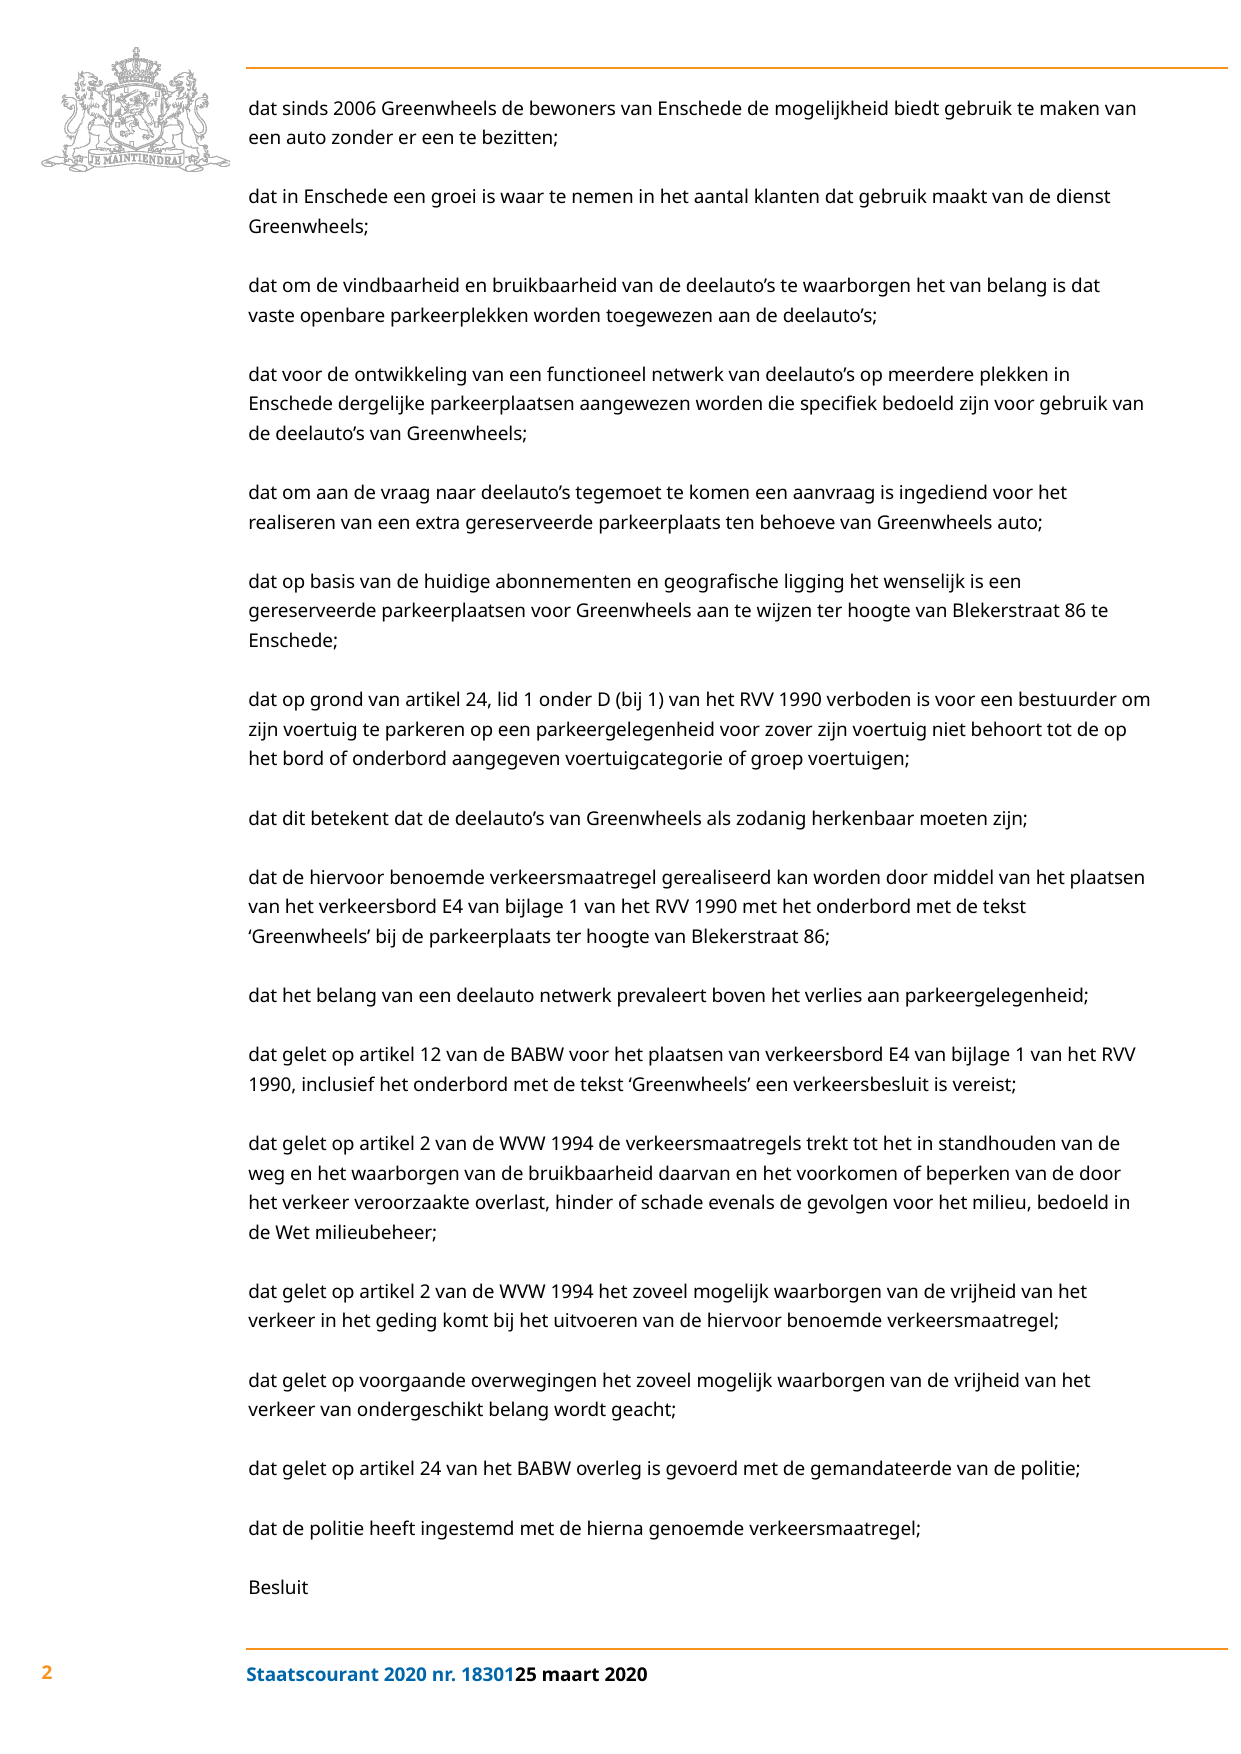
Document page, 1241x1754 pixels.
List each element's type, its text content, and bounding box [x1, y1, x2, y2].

text dat voor de ontwikkeling van een functioneel netwerk van deelauto’s op meerdere plekken in Enschede dergelijke parkeerplaatsen aangewezen worden die specifiek bedoeld zijn voor gebruik van de deelauto’s van Greenwheels; [248, 361, 1152, 446]
text dat sinds 2006 Greenwheels de bewoners van Enschede de mogelijkheid biedt gebruik te maken van een auto zonder er een te bezitten; [248, 95, 1152, 150]
picture [41, 47, 231, 172]
text dat op grond van artikel 24, lid 1 onder D (bij 1) van het RVV 1990 verboden is voor een bestuurder om zijn voertuig te parkeren op een parkeergelegenheid voor zover zijn voertuig niet behoort tot de op het bord of onderbord aangegeven voertuigcategorie of groep voertuigen; [248, 686, 1152, 771]
text Besluit [248, 1574, 1152, 1600]
text dat gelet op artikel 2 van de WVW 1994 het zoveel mogelijk waarborgen van de vrijheid van het verkeer in het geding komt bij het uitvoeren van de hiervoor benoemde verkeersmaatregel; [248, 1278, 1152, 1333]
text dat de hiervoor benoemde verkeersmaatregel gerealiseerd kan worden door middel van het plaatsen van het verkeersbord E4 van bijlage 1 van het RVV 1990 met het onderbord met de tekst ‘Greenwheels’ bij de parkeerplaats ter hoogte van Blekerstraat 86; [248, 864, 1152, 949]
text dat om aan de vraag naar deelauto’s tegemoet te komen een aanvraag is ingediend voor het realiseren van een extra gereserveerde parkeerplaats ten behoeve van Greenwheels auto; [248, 479, 1152, 535]
text dat om de vindbaarheid en bruikbaarheid van de deelauto’s te waarborgen het van belang is dat vaste openbare parkeerplekken worden toegewezen aan de deelauto’s; [248, 272, 1152, 328]
text dat gelet op voorgaande overwegingen het zoveel mogelijk waarborgen van de vrijheid van het verkeer van ondergeschikt belang wordt geacht; [248, 1367, 1152, 1422]
text dat de politie heeft ingestemd met de hierna genoemde verkeersmaatregel; [248, 1515, 1152, 1541]
text dat in Enschede een groei is waar te nemen in het aantal klanten dat gebruik maakt van de dienst Greenwheels; [248, 183, 1152, 239]
text dat het belang van een deelauto netwerk prevaleert boven het verlies aan parkeergelegenheid; [248, 982, 1152, 1008]
text dat dit betekent dat de deelauto’s van Greenwheels als zodanig herkenbaar moeten zijn; [248, 805, 1152, 831]
text dat gelet op artikel 24 van het BABW overleg is gevoerd met de gemandateerde van de politie; [248, 1456, 1152, 1481]
text dat gelet op artikel 12 van de BABW voor het plaatsen van verkeersbord E4 van bijlage 1 van het RVV 1990, inclusief het onderbord met de tekst ‘Greenwheels’ een verkeersbesluit is vereist; [248, 1041, 1152, 1097]
text dat gelet op artikel 2 van de WVW 1994 de verkeersmaatregels trekt tot het in standhouden van de weg en het waarborgen van de bruikbaarheid daarvan en het voorkomen of beperken van de door het verkeer veroorzaakte overlast, hinder of schade evenals de gevolgen voor het milieu, bedoeld in de Wet milieubeheer; [248, 1130, 1152, 1245]
text dat op basis van de huidige abonnementen en geografische ligging het wenselijk is een gereserveerde parkeerplaatsen voor Greenwheels aan te wijzen ter hoogte van Blekerstraat 86 te Enschede; [248, 568, 1152, 653]
